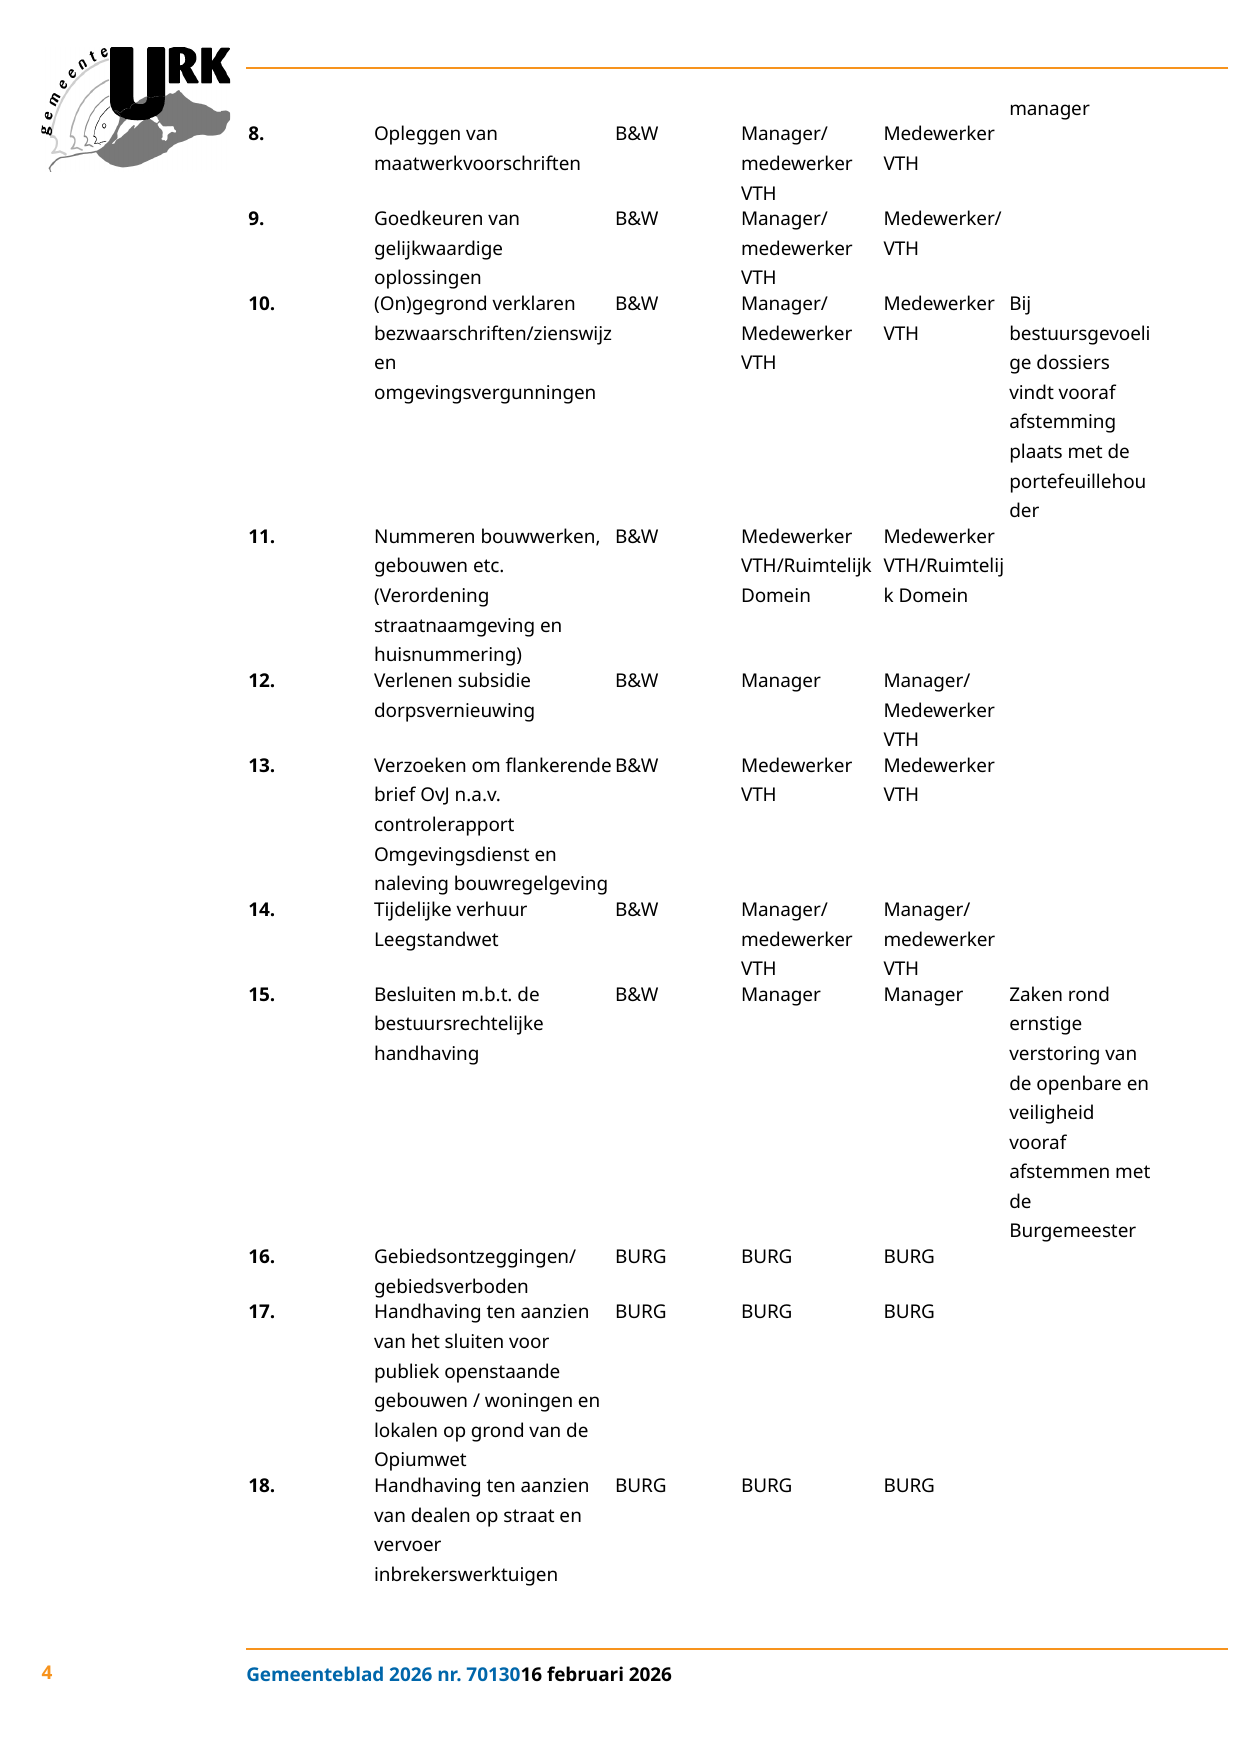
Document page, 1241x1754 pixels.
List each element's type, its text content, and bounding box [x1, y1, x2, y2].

table_cell Verzoeken om flankerende brief OvJ n.a.v. controlerapport Omgevingsdienst en naleving bouwregelgeving [374, 752, 615, 896]
table_cell Gebiedsontzeggingen/gebiedsverboden [374, 1244, 615, 1299]
table_cell Bij bestuursgevoelige dossiers vindt vooraf afstemming plaats met de portefeuillehouder [1009, 290, 1152, 523]
table_cell B&W [615, 205, 741, 290]
table_cell Medewerker VTH [741, 752, 883, 896]
table_cell BURG [741, 1244, 883, 1299]
table_cell BURG [883, 1473, 1009, 1587]
table_cell Nummeren bouwwerken, gebouwen etc. (Verordening straatnaamgeving en huisnummering) [374, 523, 615, 667]
table_cell Manager/medewerker VTH [741, 121, 883, 205]
table_cell Handhaving ten aanzien van dealen op straat en vervoer inbrekerswerktuigen [374, 1473, 615, 1587]
table_cell [1009, 667, 1152, 752]
table_cell manager [1009, 95, 1152, 121]
table_cell [615, 95, 741, 121]
table_cell Manager/medewerker VTH [883, 896, 1009, 981]
table_cell 13. [248, 752, 374, 896]
table_cell Manager/medewerker VTH [741, 205, 883, 290]
table_cell B&W [615, 121, 741, 205]
table_cell [1009, 1244, 1152, 1299]
table_cell Medewerker VTH/Ruimtelijk Domein [883, 523, 1009, 667]
table_cell [883, 95, 1009, 121]
table_cell 14. [248, 896, 374, 981]
table_cell Handhaving ten aanzien van het sluiten voor publiek openstaande gebouwen / woningen en lokalen op grond van de Opiumwet [374, 1299, 615, 1472]
picture [41, 47, 231, 172]
table_cell [1009, 1473, 1152, 1587]
table_cell 9. [248, 205, 374, 290]
table_cell BURG [615, 1473, 741, 1587]
table_cell 8. [248, 121, 374, 205]
table_cell 18. [248, 1473, 374, 1587]
table_cell Tijdelijke verhuur Leegstandwet [374, 896, 615, 981]
table_cell Opleggen van maatwerkvoorschriften [374, 121, 615, 205]
table_cell Manager/Medewerker VTH [883, 667, 1009, 752]
table_cell Zaken rond ernstige verstoring van de openbare en veiligheid vooraf afstemmen met de Burgemeester [1009, 981, 1152, 1243]
table_cell Medewerker VTH [883, 121, 1009, 205]
table_cell Verlenen subsidie dorpsvernieuwing [374, 667, 615, 752]
table_cell 10. [248, 290, 374, 523]
table_cell B&W [615, 667, 741, 752]
table_cell 17. [248, 1299, 374, 1472]
table_cell B&W [615, 981, 741, 1243]
table_cell [1009, 205, 1152, 290]
table_cell Manager [741, 667, 883, 752]
table_cell BURG [883, 1244, 1009, 1299]
table_cell BURG [615, 1299, 741, 1472]
table_cell 11. [248, 523, 374, 667]
table_cell [1009, 523, 1152, 667]
table_cell Manager [741, 981, 883, 1243]
table_cell BURG [615, 1244, 741, 1299]
table_cell 15. [248, 981, 374, 1243]
table_cell Manager/medewerker VTH [741, 896, 883, 981]
table_cell Besluiten m.b.t. de bestuursrechtelijke handhaving [374, 981, 615, 1243]
table_cell [741, 95, 883, 121]
table_cell Medewerker VTH/Ruimtelijk Domein [741, 523, 883, 667]
table_cell B&W [615, 896, 741, 981]
table_cell 16. [248, 1244, 374, 1299]
table_cell Medewerker VTH [883, 752, 1009, 896]
table_cell Medewerker/VTH [883, 205, 1009, 290]
table_cell [248, 95, 374, 121]
table_cell [1009, 121, 1152, 205]
table_cell BURG [883, 1299, 1009, 1472]
table_cell Manager/Medewerker VTH [741, 290, 883, 523]
table_cell [1009, 752, 1152, 896]
table_cell BURG [741, 1473, 883, 1587]
table_cell (On)gegrond verklaren bezwaarschriften/zienswijzen omgevingsvergunningen [374, 290, 615, 523]
table_cell B&W [615, 290, 741, 523]
table_cell [1009, 1299, 1152, 1472]
table_cell 12. [248, 667, 374, 752]
table_cell Manager [883, 981, 1009, 1243]
table_cell [1009, 896, 1152, 981]
table_cell B&W [615, 752, 741, 896]
table_cell BURG [741, 1299, 883, 1472]
table_cell Goedkeuren van gelijkwaardige oplossingen [374, 205, 615, 290]
table_cell [374, 95, 615, 121]
table_cell Medewerker VTH [883, 290, 1009, 523]
table_cell B&W [615, 523, 741, 667]
